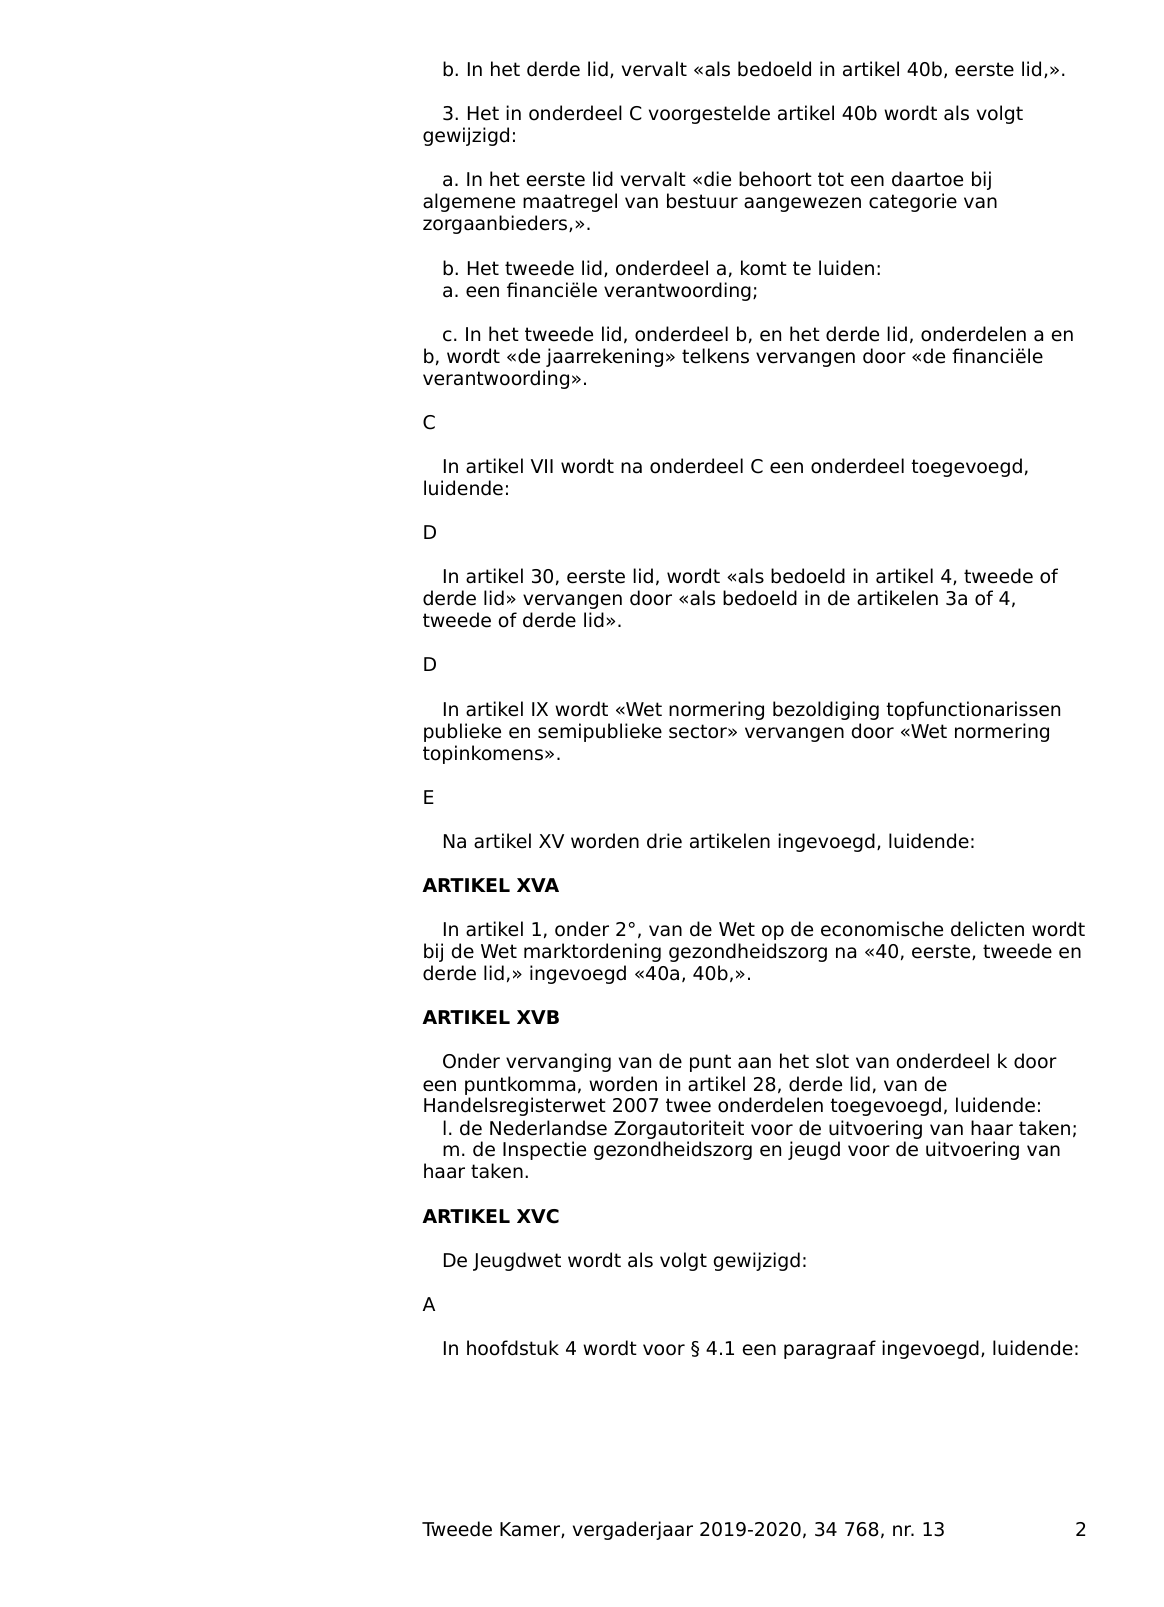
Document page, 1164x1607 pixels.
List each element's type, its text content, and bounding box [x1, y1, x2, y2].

subtitle D [422, 654, 1087, 676]
text m. de Inspectie gezondheidszorg en jeugd voor de uitvoering van haar taken. [422, 1139, 1087, 1183]
text a. In het eerste lid vervalt «die behoort tot een daartoe bij algemene maatregel van bestuur aangewezen categorie van zorgaanbieders,». [422, 169, 1087, 235]
subtitle A [422, 1294, 1087, 1316]
text b. In het derde lid, vervalt «als bedoeld in artikel 40b, eerste lid,». [422, 59, 1087, 81]
text Onder vervanging van de punt aan het slot van onderdeel k door een puntkomma, worden in artikel 28, derde lid, van de Handelsregisterwet 2007 twee onderdelen toegevoegd, luidende: [422, 1051, 1087, 1117]
text a. een financiële verantwoording; [422, 279, 1087, 301]
subtitle C [422, 412, 1087, 434]
subtitle ARTIKEL XVB [422, 1007, 1087, 1029]
subtitle ARTIKEL XVC [422, 1206, 1087, 1227]
text Na artikel XV worden drie artikelen ingevoegd, luidende: [422, 831, 1087, 853]
text In artikel 1, onder 2°, van de Wet op de economische delicten wordt bij de Wet marktordening gezondheidszorg na «40, eerste, tweede en derde lid,» ingevoegd «40a, 40b,». [422, 919, 1087, 985]
text In artikel 30, eerste lid, wordt «als bedoeld in artikel 4, tweede of derde lid» vervangen door «als bedoeld in de artikelen 3a of 4, tweede of derde lid». [422, 566, 1087, 632]
text l. de Nederlandse Zorgautoriteit voor de uitvoering van haar taken; [422, 1117, 1087, 1139]
subtitle ARTIKEL XVA [422, 875, 1087, 897]
text In artikel IX wordt «Wet normering bezoldiging topfunctionarissen publieke en semipublieke sector» vervangen door «Wet normering topinkomens». [422, 698, 1087, 764]
text c. In het tweede lid, onderdeel b, en het derde lid, onderdelen a en b, wordt «de jaarrekening» telkens vervangen door «de financiële verantwoording». [422, 324, 1087, 389]
subtitle E [422, 787, 1087, 809]
text 3. Het in onderdeel C voorgestelde artikel 40b wordt als volgt gewijzigd: [422, 103, 1087, 147]
text De Jeugdwet wordt als volgt gewijzigd: [422, 1250, 1087, 1272]
text In hoofdstuk 4 wordt voor § 4.1 een paragraaf ingevoegd, luidende: [422, 1338, 1087, 1360]
subtitle D [422, 522, 1087, 544]
text In artikel VII wordt na onderdeel C een onderdeel toegevoegd, luidende: [422, 456, 1087, 500]
text b. Het tweede lid, onderdeel a, komt te luiden: [422, 257, 1087, 279]
